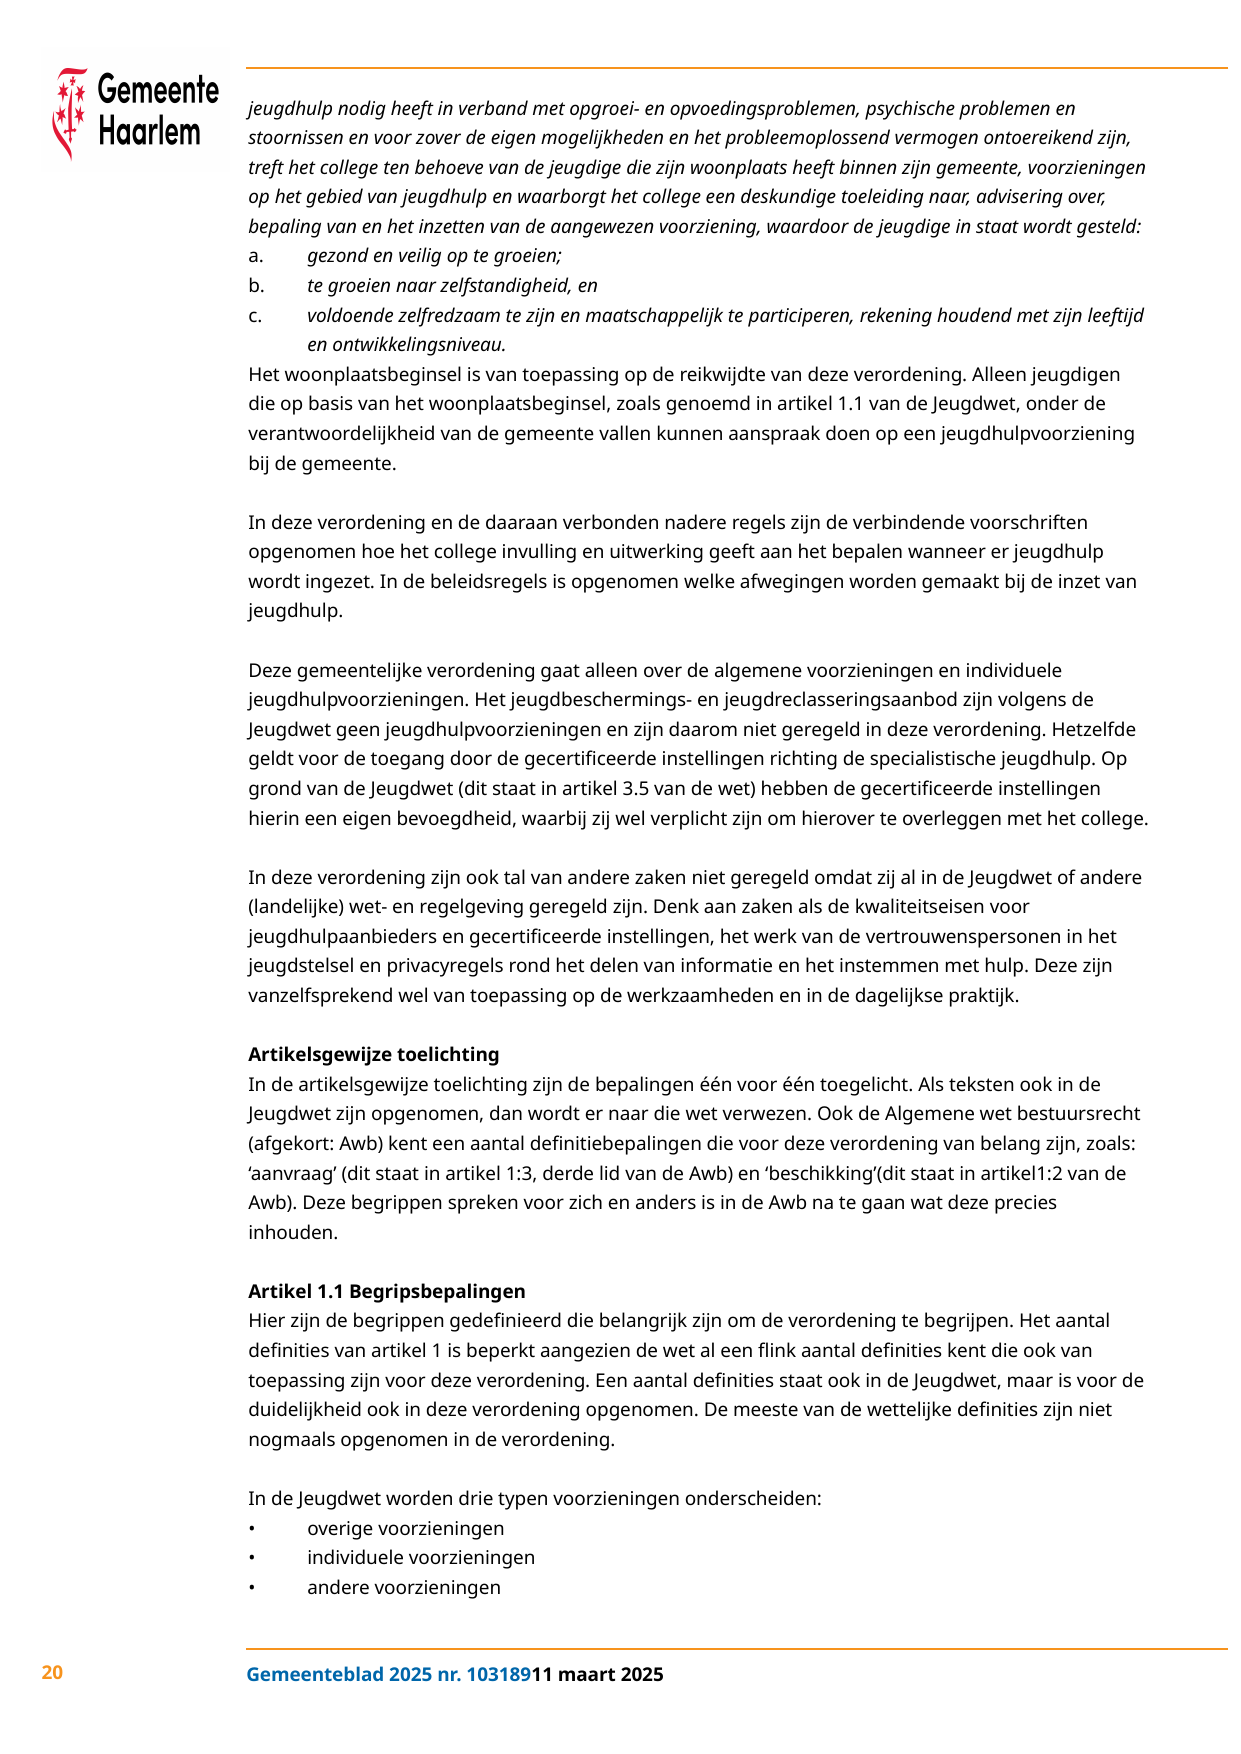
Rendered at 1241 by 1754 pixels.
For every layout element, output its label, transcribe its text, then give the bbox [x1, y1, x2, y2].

text Hier zijn de begrippen gedefinieerd die belangrijk zijn om de verordening te begrijpen. Het aantal definities van artikel 1 is beperkt aangezien de wet al een flink aantal definities kent die ook van toepassing zijn voor deze verordening. Een aantal definities staat ook in de Jeugdwet, maar is voor de duidelijkheid ook in deze verordening opgenomen. De meeste van de wettelijke definities zijn niet nogmaals opgenomen in de verordening. [248, 1308, 1152, 1452]
text Deze gemeentelijke verordening gaat alleen over de algemene voorzieningen en individuele jeugdhulpvoorzieningen. Het jeugdbeschermings- en jeugdreclasseringsaanbod zijn volgens de Jeugdwet geen jeugdhulpvoorzieningen en zijn daarom niet geregeld in deze verordening. Hetzelfde geldt voor de toegang door de gecertificeerde instellingen richting de specialistische jeugdhulp. Op grond van de Jeugdwet (dit staat in artikel 3.5 van de wet) hebben de gecertificeerde instellingen hierin een eigen bevoegdheid, waarbij zij wel verplicht zijn om hierover te overleggen met het college. [248, 657, 1152, 831]
text Artikel 1.1 Begripsbepalingen [248, 1278, 1152, 1304]
text In deze verordening en de daaraan verbonden nadere regels zijn de verbindende voorschriften opgenomen hoe het college invulling en uitwerking geeft aan het bepalen wanneer er jeugdhulp wordt ingezet. In de beleidsregels is opgenomen welke afwegingen worden gemaakt bij de inzet van jeugdhulp. [248, 509, 1152, 623]
list overige voorzieningen [248, 1515, 1152, 1541]
text In deze verordening zijn ook tal van andere zaken niet geregeld omdat zij al in de Jeugdwet of andere (landelijke) wet- en regelgeving geregeld zijn. Denk aan zaken als de kwaliteitseisen voor jeugdhulpaanbieders en gecertificeerde instellingen, het werk van de vertrouwenspersonen in het jeugdstelsel en privacyregels rond het delen van informatie en het instemmen met hulp. Deze zijn vanzelfsprekend wel van toepassing op de werkzaamheden en in de dagelijkse praktijk. [248, 864, 1152, 1008]
list andere voorzieningen [248, 1574, 1152, 1600]
list individuele voorzieningen [248, 1544, 1152, 1570]
list te groeien naar zelfstandigheid, en [248, 272, 1152, 298]
text In de artikelsgewijze toelichting zijn de bepalingen één voor één toegelicht. Als teksten ook in de Jeugdwet zijn opgenomen, dan wordt er naar die wet verwezen. Ook de Algemene wet bestuursrecht (afgekort: Awb) kent een aantal definitiebepalingen die voor deze verordening van belang zijn, zoals: ‘aanvraag’ (dit staat in artikel 1:3, derde lid van de Awb) en ‘beschikking’(dit staat in artikel1:2 van de Awb). Deze begrippen spreken voor zich en anders is in de Awb na te gaan wat deze precies inhouden. [248, 1071, 1152, 1245]
text Het woonplaatsbeginsel is van toepassing op de reikwijdte van deze verordening. Alleen jeugdigen die op basis van het woonplaatsbeginsel, zoals genoemd in artikel 1.1 van de Jeugdwet, onder de verantwoordelijkheid van de gemeente vallen kunnen aanspraak doen op een jeugdhulpvoorziening bij de gemeente. [248, 361, 1152, 476]
text Artikelsgewijze toelichting [248, 1041, 1152, 1067]
picture [41, 47, 231, 172]
list gezond en veilig op te groeien; [248, 243, 1152, 268]
text In de Jeugdwet worden drie typen voorzieningen onderscheiden: [248, 1485, 1152, 1511]
text jeugdhulp nodig heeft in verband met opgroei- en opvoedingsproblemen, psychische problemen en stoornissen en voor zover de eigen mogelijkheden en het probleemoplossend vermogen ontoereikend zijn, treft het college ten behoeve van de jeugdige die zijn woonplaats heeft binnen zijn gemeente, voorzieningen op het gebied van jeugdhulp en waarborgt het college een deskundige toeleiding naar, advisering over, bepaling van en het inzetten van de aangewezen voorziening, waardoor de jeugdige in staat wordt gesteld: [248, 95, 1152, 239]
list voldoende zelfredzaam te zijn en maatschappelijk te participeren, rekening houdend met zijn leeftijd en ontwikkelingsniveau. [248, 302, 1152, 357]
